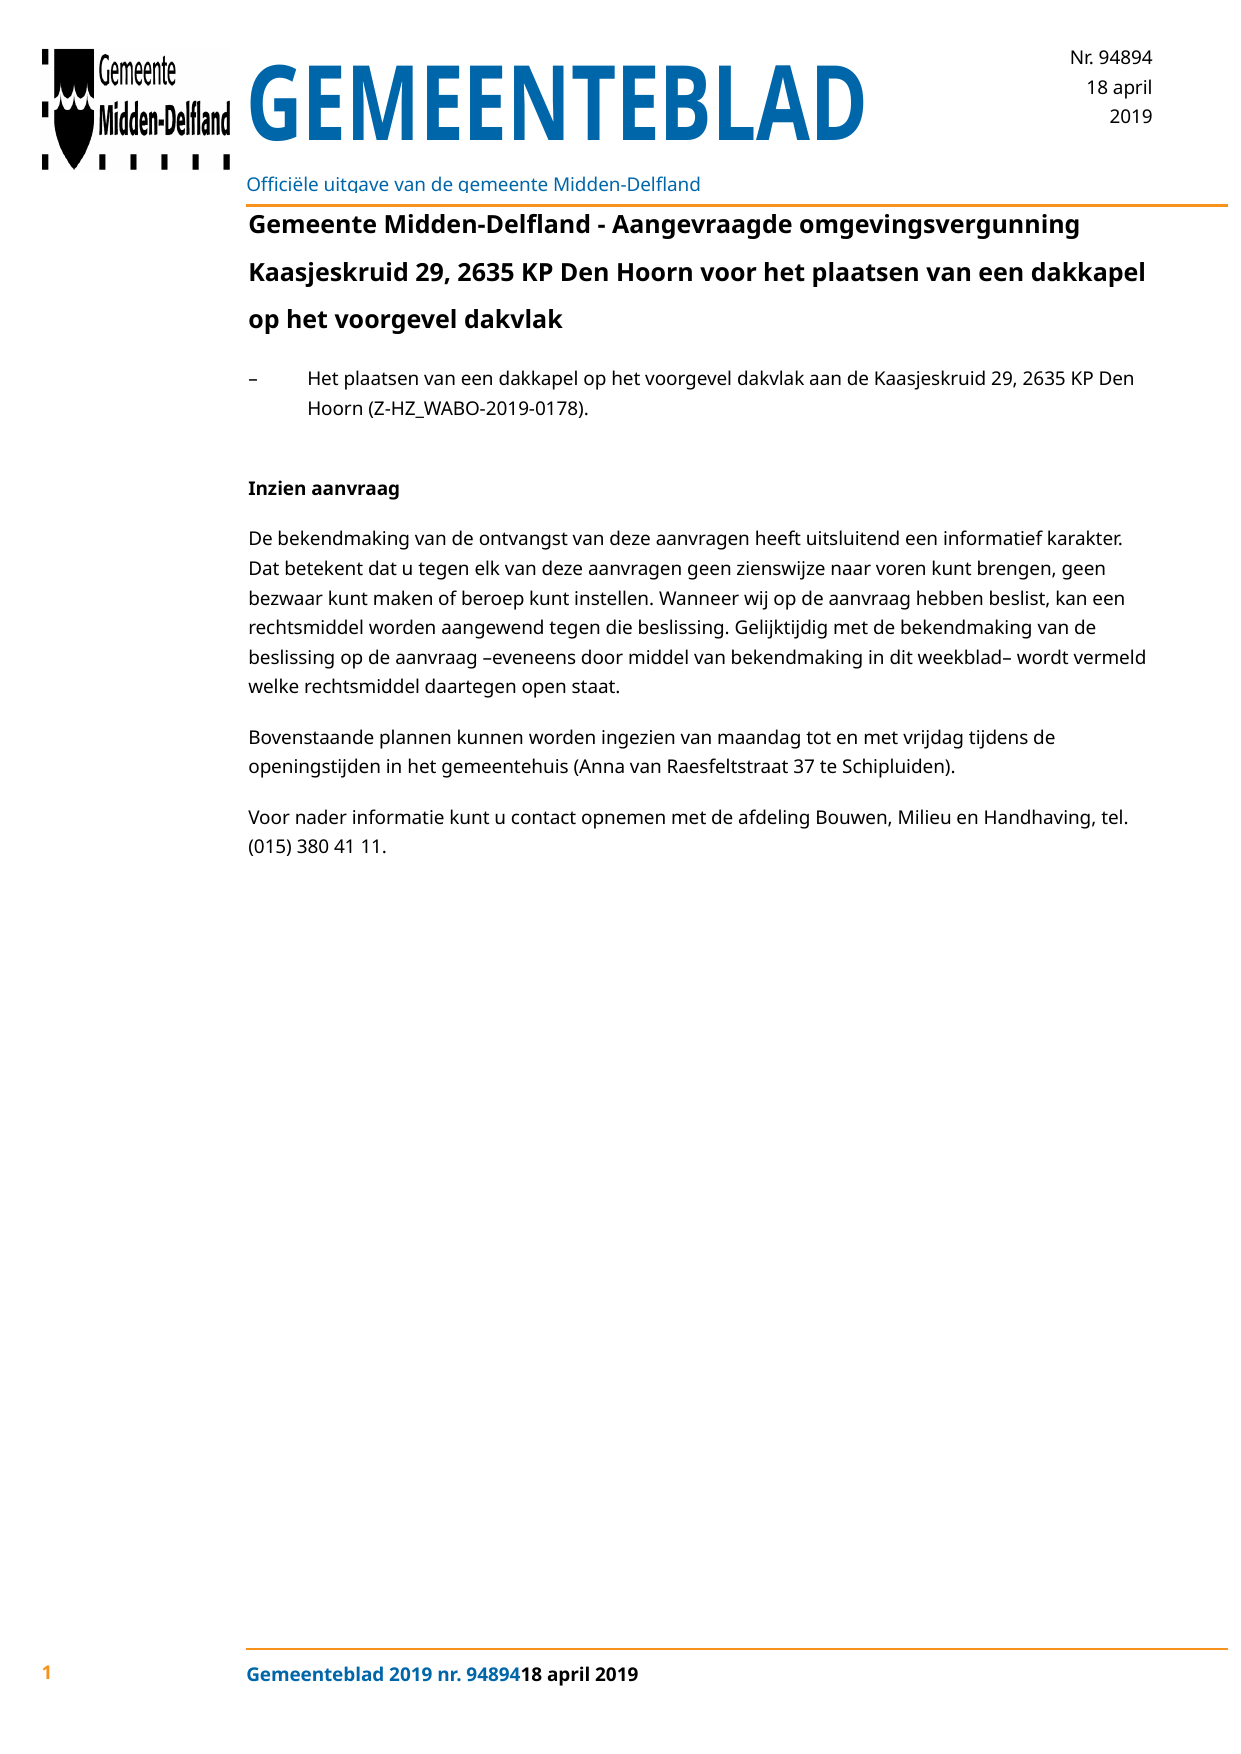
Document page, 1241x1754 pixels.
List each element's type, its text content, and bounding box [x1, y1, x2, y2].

text Bovenstaande plannen kunnen worden ingezien van maandag tot en met vrijdag tijdens de openingstijden in het gemeentehuis (Anna van Raesfeltstraat 37 te Schipluiden). [248, 724, 1152, 779]
list Het plaatsen van een dakkapel op het voorgevel dakvlak aan de Kaasjeskruid 29, 2635 KP Den Hoorn (Z-HZ_WABO-2019-0178). [248, 366, 1152, 421]
text Gemeente Midden-Delfland - Aangevraagde omgevingsvergunning Kaasjeskruid 29, 2635 KP Den Hoorn voor het plaatsen van een dakkapel op het voorgevel dakvlak [248, 207, 1152, 336]
text De bekendmaking van de ontvangst van deze aanvragen heeft uitsluitend een informatief karakter. Dat betekent dat u tegen elk van deze aanvragen geen zienswijze naar voren kunt brengen, geen bezwaar kunt maken of beroep kunt instellen. Wanneer wij op de aanvraag hebben beslist, kan een rechtsmiddel worden aangewend tegen die beslissing. Gelijktijdig met de bekendmaking van de beslissing op de aanvraag –eveneens door middel van bekendmaking in dit weekblad– wordt vermeld welke rechtsmiddel daartegen open staat. [248, 526, 1152, 699]
text Voor nader informatie kunt u contact opnemen met de afdeling Bouwen, Milieu en Handhaving, tel. (015) 380 41 11. [248, 804, 1152, 859]
picture [41, 47, 231, 172]
text Inzien aanvraag [248, 475, 1152, 501]
